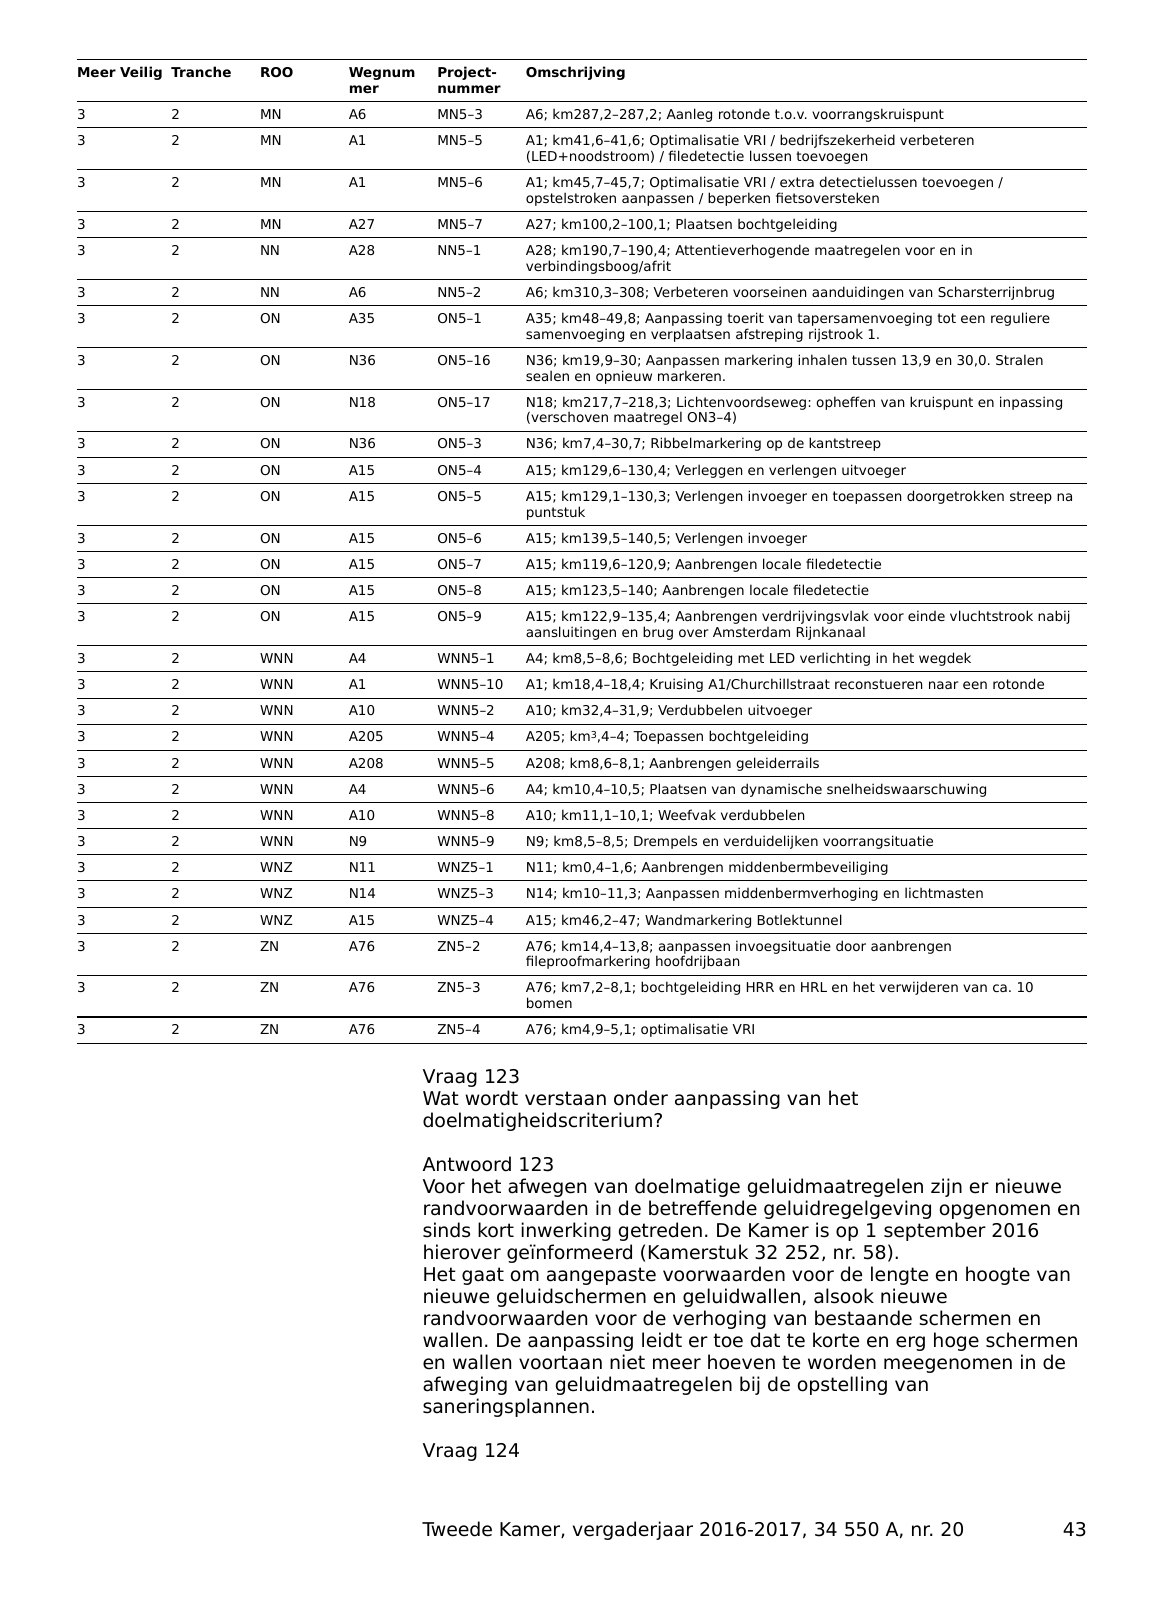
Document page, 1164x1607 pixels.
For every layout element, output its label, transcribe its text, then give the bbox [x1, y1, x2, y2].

table_cell 2 [165, 484, 254, 525]
table_cell ZN5–3 [431, 976, 519, 1016]
table_cell 2 [165, 578, 254, 603]
table_cell ON [254, 604, 342, 645]
table_cell 2 [165, 170, 254, 211]
table_cell 3 [77, 348, 165, 389]
table_cell A6 [343, 280, 431, 305]
table_cell 2 [165, 934, 254, 974]
table_cell A15 [343, 484, 431, 525]
table_cell A1; km41,6–41,6; Optimalisatie VRI / bedrijfszekerheid verbeteren (LED+noodstroom) / filedetectie lussen toevoegen [520, 128, 1087, 169]
table_cell A28; km190,7–190,4; Attentieverhogende maatregelen voor en in verbindingsboog/afrit [520, 238, 1087, 279]
table_cell MN [254, 212, 342, 237]
table_cell 2 [165, 128, 254, 169]
table_cell A15; km123,5–140; Aanbrengen locale filedetectie [520, 578, 1087, 603]
table_cell 2 [165, 306, 254, 347]
table_cell ZN [254, 1018, 342, 1043]
table_cell 2 [165, 390, 254, 431]
table_cell NN [254, 238, 342, 279]
table_cell ON [254, 526, 342, 551]
table_cell 2 [165, 699, 254, 723]
table_cell ON5–1 [431, 306, 519, 347]
table_cell 2 [165, 552, 254, 577]
table_cell 2 [165, 855, 254, 880]
table_cell N14 [343, 881, 431, 907]
table_cell WNN [254, 751, 342, 776]
table_cell A15 [343, 458, 431, 483]
table_cell 2 [165, 432, 254, 457]
table_cell A205; km3,4–4; Toepassen bochtgeleiding [520, 725, 1087, 750]
table_cell A76; km4,9–5,1; optimalisatie VRI [520, 1018, 1087, 1043]
table_cell A4; km10,4–10,5; Plaatsen van dynamische snelheidswaarschuwing [520, 777, 1087, 802]
table_cell 2 [165, 212, 254, 237]
table_cell MN5–3 [431, 102, 519, 127]
table_cell WNN5–2 [431, 699, 519, 723]
table_cell 3 [77, 432, 165, 457]
table_cell A27 [343, 212, 431, 237]
table_cell N18 [343, 390, 431, 431]
table_cell 3 [77, 458, 165, 483]
table_cell 2 [165, 526, 254, 551]
table_cell A205 [343, 725, 431, 750]
table_cell A6; km310,3–308; Verbeteren voorseinen aanduidingen van Scharsterrijnbrug [520, 280, 1087, 305]
table_cell 2 [165, 604, 254, 645]
table_cell A15 [343, 552, 431, 577]
table_cell A15 [343, 578, 431, 603]
table_cell N36 [343, 348, 431, 389]
text Wat wordt verstaan onder aanpassing van het doelmatigheidscriterium? [422, 1088, 1087, 1132]
table_cell WNN [254, 699, 342, 723]
table_cell MN [254, 128, 342, 169]
table_cell A6; km287,2–287,2; Aanleg rotonde t.o.v. voorrangskruispunt [520, 102, 1087, 127]
table_cell 3 [77, 306, 165, 347]
table_cell A15 [343, 526, 431, 551]
table_cell A208 [343, 751, 431, 776]
table_cell 2 [165, 102, 254, 127]
table_cell NN [254, 280, 342, 305]
table_cell N18; km217,7–218,3; Lichtenvoordseweg: opheffen van kruispunt en inpassing (verschoven maatregel ON3–4) [520, 390, 1087, 431]
table_cell MN5–6 [431, 170, 519, 211]
table_cell 2 [165, 280, 254, 305]
table_cell 2 [165, 803, 254, 828]
table_cell ON5–4 [431, 458, 519, 483]
table_cell N14; km10–11,3; Aanpassen middenbermverhoging en lichtmasten [520, 881, 1087, 907]
table_cell ZN5–4 [431, 1018, 519, 1043]
table_cell 2 [165, 348, 254, 389]
table_cell N36; km19,9–30; Aanpassen markering inhalen tussen 13,9 en 30,0. Stralen sealen en opnieuw markeren. [520, 348, 1087, 389]
table_cell A1; km45,7–45,7; Optimalisatie VRI / extra detectielussen toevoegen / opstelstroken aanpassen / beperken fietsoversteken [520, 170, 1087, 211]
table_cell WNN5–1 [431, 646, 519, 671]
table_cell 3 [77, 855, 165, 880]
table_cell 2 [165, 1018, 254, 1043]
table_cell WNN [254, 672, 342, 697]
table_cell ON [254, 458, 342, 483]
table_header ROO [254, 60, 342, 101]
table_cell WNZ5–4 [431, 908, 519, 933]
table_cell 3 [77, 881, 165, 907]
table_cell WNZ [254, 908, 342, 933]
table_cell 3 [77, 672, 165, 697]
table_cell 3 [77, 102, 165, 127]
table_cell WNN5–6 [431, 777, 519, 802]
table_cell 3 [77, 128, 165, 169]
table_cell A76 [343, 934, 431, 974]
text Het gaat om aangepaste voorwaarden voor de lengte en hoogte van nieuwe geluidschermen en geluidwallen, alsook nieuwe randvoorwaarden voor de verhoging van bestaande schermen en wallen. De aanpassing leidt er toe dat te korte en erg hoge schermen en wallen voortaan niet meer hoeven te worden meegenomen in de afweging van geluidmaatregelen bij de opstelling van saneringsplannen. [422, 1264, 1087, 1418]
table_cell ON [254, 306, 342, 347]
table_cell 2 [165, 881, 254, 907]
table_cell 2 [165, 908, 254, 933]
table_cell 3 [77, 777, 165, 802]
table_cell WNZ5–1 [431, 855, 519, 880]
table_cell 2 [165, 646, 254, 671]
table_cell ON5–5 [431, 484, 519, 525]
table_cell ON [254, 390, 342, 431]
table_cell 3 [77, 976, 165, 1016]
table_cell 3 [77, 170, 165, 211]
table_cell A15; km122,9–135,4; Aanbrengen verdrijvingsvlak voor einde vluchtstrook nabij aansluitingen en brug over Amsterdam Rijnkanaal [520, 604, 1087, 645]
table_cell 3 [77, 212, 165, 237]
table_cell 3 [77, 526, 165, 551]
table_cell WNN5–10 [431, 672, 519, 697]
table_cell A15 [343, 604, 431, 645]
table_cell A76; km14,4–13,8; aanpassen invoegsituatie door aanbrengen fileproofmarkering hoofdrijbaan [520, 934, 1087, 974]
table_cell N11; km0,4–1,6; Aanbrengen middenbermbeveiliging [520, 855, 1087, 880]
table_header Project-nummer [431, 60, 519, 101]
table_cell 3 [77, 604, 165, 645]
table_cell ON5–17 [431, 390, 519, 431]
table_cell A28 [343, 238, 431, 279]
table_cell 2 [165, 672, 254, 697]
table_cell A15; km46,2–47; Wandmarkering Botlektunnel [520, 908, 1087, 933]
table_cell ZN [254, 976, 342, 1016]
table_cell ZN [254, 934, 342, 974]
table_cell WNZ [254, 855, 342, 880]
table_cell 3 [77, 751, 165, 776]
table_cell A1 [343, 170, 431, 211]
table_cell ON [254, 578, 342, 603]
table_cell WNN5–5 [431, 751, 519, 776]
table_cell 3 [77, 699, 165, 723]
table_cell A27; km100,2–100,1; Plaatsen bochtgeleiding [520, 212, 1087, 237]
table_cell ON5–6 [431, 526, 519, 551]
table_cell A76; km7,2–8,1; bochtgeleiding HRR en HRL en het verwijderen van ca. 10 bomen [520, 976, 1087, 1016]
table_cell WNN5–4 [431, 725, 519, 750]
table_cell ON [254, 348, 342, 389]
table_cell 3 [77, 725, 165, 750]
table_cell A4; km8,5–8,6; Bochtgeleiding met LED verlichting in het wegdek [520, 646, 1087, 671]
table_cell A1 [343, 128, 431, 169]
table_cell A10; km32,4–31,9; Verdubbelen uitvoeger [520, 699, 1087, 723]
table_cell A208; km8,6–8,1; Aanbrengen geleiderrails [520, 751, 1087, 776]
table_cell 2 [165, 976, 254, 1016]
table_cell WNZ [254, 881, 342, 907]
table_header Tranche [165, 60, 254, 101]
table_cell 2 [165, 777, 254, 802]
table_cell ON5–8 [431, 578, 519, 603]
table_cell 2 [165, 751, 254, 776]
table_cell A76 [343, 1018, 431, 1043]
table_cell WNN [254, 646, 342, 671]
table_cell A4 [343, 646, 431, 671]
table_cell N9; km8,5–8,5; Drempels en verduidelijken voorrangsituatie [520, 829, 1087, 854]
table_cell MN [254, 170, 342, 211]
table_cell N36; km7,4–30,7; Ribbelmarkering op de kantstreep [520, 432, 1087, 457]
table_cell 2 [165, 458, 254, 483]
table_cell WNN5–8 [431, 803, 519, 828]
table_header Meer Veilig [77, 60, 165, 101]
table_cell 3 [77, 908, 165, 933]
table_cell WNN [254, 725, 342, 750]
table_cell WNN [254, 803, 342, 828]
table_cell 3 [77, 238, 165, 279]
table_cell A1; km18,4–18,4; Kruising A1/Churchillstraat reconstueren naar een rotonde [520, 672, 1087, 697]
table_cell ON5–3 [431, 432, 519, 457]
table_cell 3 [77, 578, 165, 603]
table_cell 3 [77, 803, 165, 828]
table_cell N36 [343, 432, 431, 457]
table_cell 2 [165, 725, 254, 750]
table_cell A15; km129,6–130,4; Verleggen en verlengen uitvoeger [520, 458, 1087, 483]
table_cell WNN [254, 777, 342, 802]
table_cell ON5–16 [431, 348, 519, 389]
table_cell MN [254, 102, 342, 127]
table_header Omschrijving [520, 60, 1087, 101]
table_cell A10; km11,1–10,1; Weefvak verdubbelen [520, 803, 1087, 828]
table_cell ON5–7 [431, 552, 519, 577]
table_cell ON5–9 [431, 604, 519, 645]
table_cell NN5–2 [431, 280, 519, 305]
table_cell 3 [77, 646, 165, 671]
table_cell WNN5–9 [431, 829, 519, 854]
table_cell 3 [77, 390, 165, 431]
text Vraag 124 [422, 1440, 1087, 1462]
table_cell MN5–7 [431, 212, 519, 237]
table_cell 3 [77, 1018, 165, 1043]
text Antwoord 123 [422, 1154, 1087, 1176]
table_header Wegnummer [343, 60, 431, 101]
text Vraag 123 [422, 1066, 1087, 1088]
table_cell 3 [77, 552, 165, 577]
table_cell 3 [77, 280, 165, 305]
table_cell A35 [343, 306, 431, 347]
table_cell A10 [343, 699, 431, 723]
table_cell A1 [343, 672, 431, 697]
table_cell A6 [343, 102, 431, 127]
table_cell ON [254, 552, 342, 577]
text Voor het afwegen van doelmatige geluidmaatregelen zijn er nieuwe randvoorwaarden in de betreffende geluidregelgeving opgenomen en sinds kort inwerking getreden. De Kamer is op 1 september 2016 hierover geïnformeerd (Kamerstuk 32 252, nr. 58). [422, 1176, 1087, 1264]
table_cell A15; km129,1–130,3; Verlengen invoeger en toepassen doorgetrokken streep na puntstuk [520, 484, 1087, 525]
table_cell ON [254, 484, 342, 525]
table_cell N11 [343, 855, 431, 880]
table_cell A15; km139,5–140,5; Verlengen invoeger [520, 526, 1087, 551]
table_cell A4 [343, 777, 431, 802]
table_cell A35; km48–49,8; Aanpassing toerit van tapersamenvoeging tot een reguliere samenvoeging en verplaatsen afstreping rijstrook 1. [520, 306, 1087, 347]
table_cell 2 [165, 238, 254, 279]
table_cell N9 [343, 829, 431, 854]
table_cell WNZ5–3 [431, 881, 519, 907]
table_cell NN5–1 [431, 238, 519, 279]
table_cell A10 [343, 803, 431, 828]
table_cell MN5–5 [431, 128, 519, 169]
table_cell A15 [343, 908, 431, 933]
table_cell 3 [77, 829, 165, 854]
table_cell A76 [343, 976, 431, 1016]
table_cell ON [254, 432, 342, 457]
table_cell 3 [77, 484, 165, 525]
table_cell ZN5–2 [431, 934, 519, 974]
table_cell 3 [77, 934, 165, 974]
table_cell WNN [254, 829, 342, 854]
table_cell A15; km119,6–120,9; Aanbrengen locale filedetectie [520, 552, 1087, 577]
table_cell 2 [165, 829, 254, 854]
